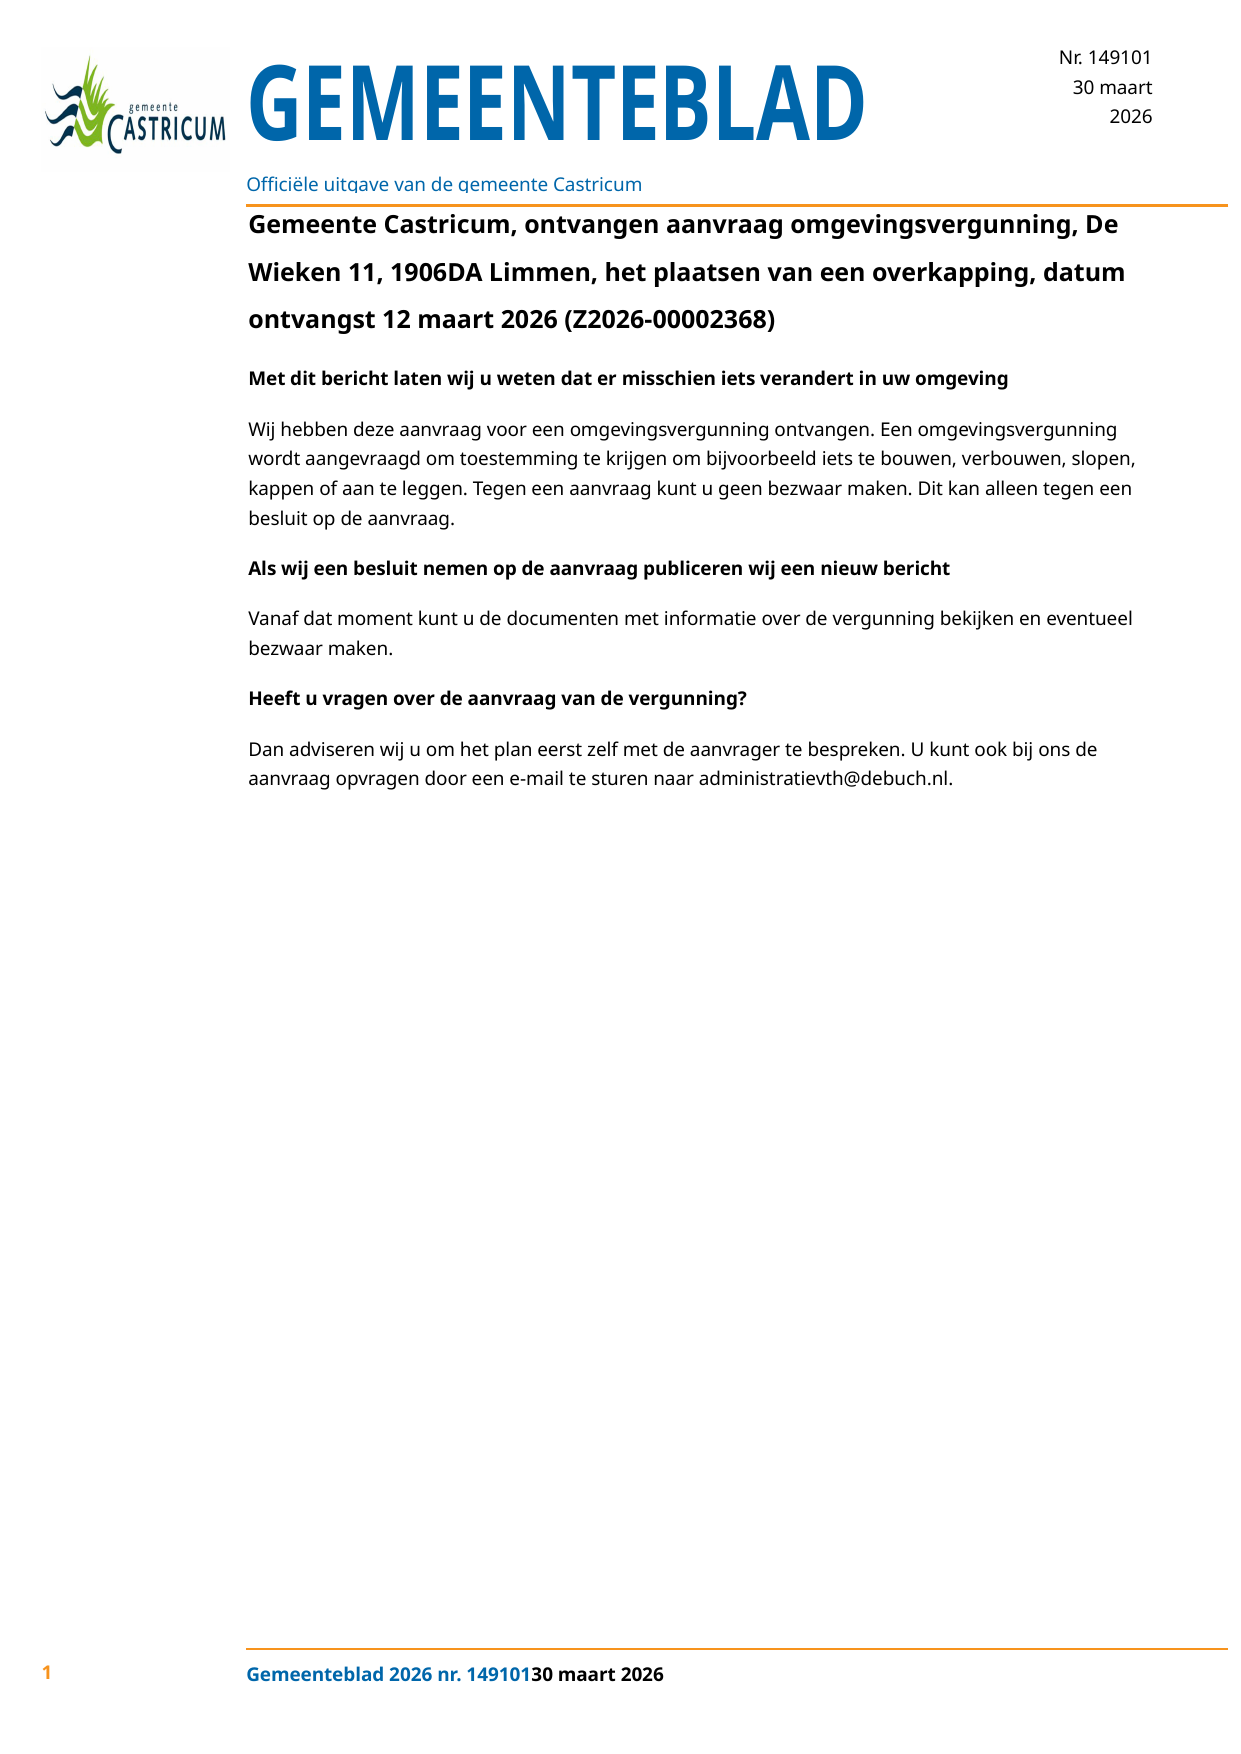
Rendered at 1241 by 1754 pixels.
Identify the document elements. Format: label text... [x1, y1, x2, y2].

text Met dit bericht laten wij u weten dat er misschien iets verandert in uw omgeving [248, 366, 1152, 391]
text Als wij een besluit nemen op de aanvraag publiceren wij een nieuw bericht [248, 555, 1152, 581]
text Heeft u vragen over de aanvraag van de vergunning? [248, 686, 1152, 711]
text Vanaf dat moment kunt u de documenten met informatie over de vergunning bekijken en eventueel bezwaar maken. [248, 606, 1152, 661]
text Dan adviseren wij u om het plan eerst zelf met de aanvrager te bespreken. U kunt ook bij ons de aanvraag opvragen door een e-mail te sturen naar administratievth@debuch.nl. [248, 736, 1152, 791]
text Wij hebben deze aanvraag voor een omgevingsvergunning ontvangen. Een omgevingsvergunning wordt aangevraagd om toestemming te krijgen om bijvoorbeeld iets te bouwen, verbouwen, slopen, kappen of aan te leggen. Tegen een aanvraag kunt u geen bezwaar maken. Dit kan alleen tegen een besluit op de aanvraag. [248, 416, 1152, 530]
picture [41, 47, 231, 172]
text Gemeente Castricum, ontvangen aanvraag omgevingsvergunning, De Wieken 11, 1906DA Limmen, het plaatsen van een overkapping, datum ontvangst 12 maart 2026 (Z2026-00002368) [248, 207, 1152, 336]
